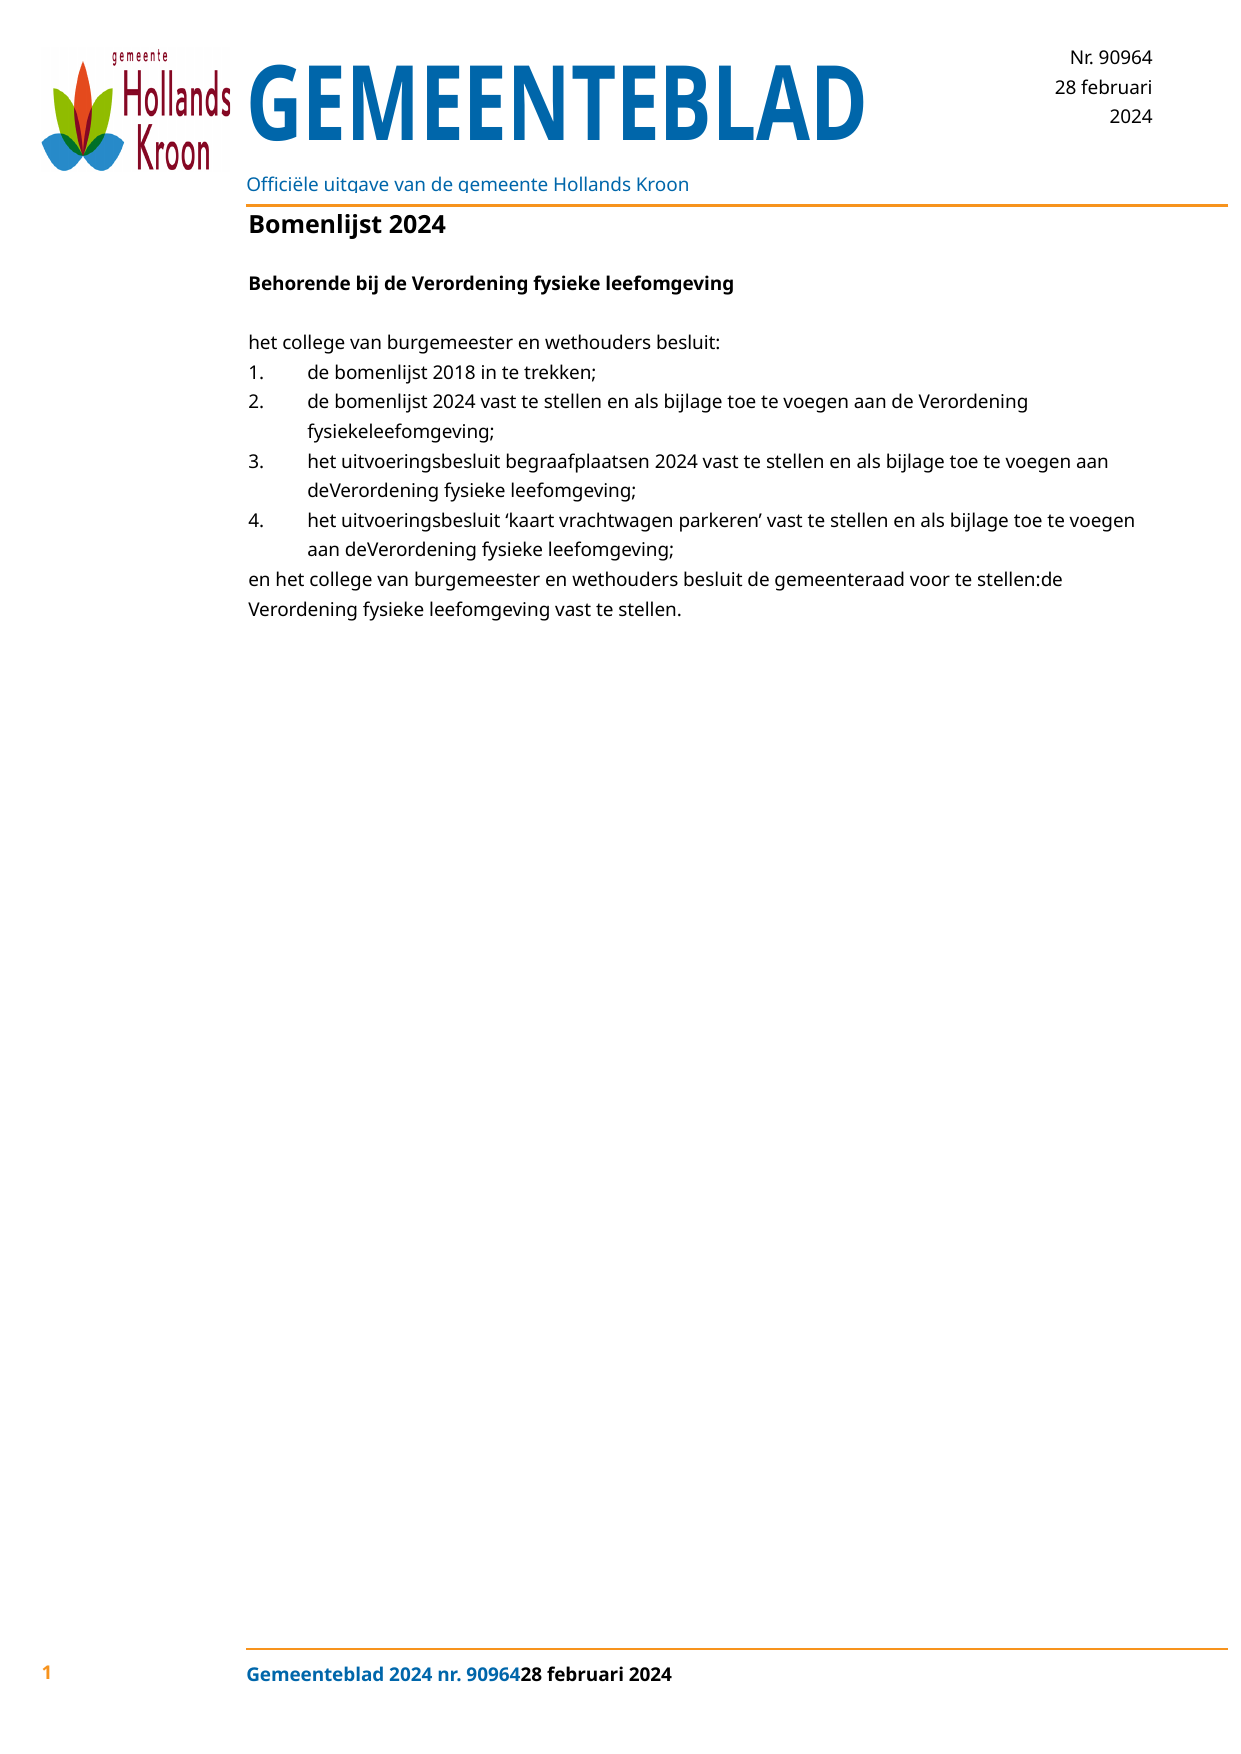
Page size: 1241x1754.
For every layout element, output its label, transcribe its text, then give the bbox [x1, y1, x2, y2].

text Bomenlijst 2024 [248, 207, 1152, 241]
list het uitvoeringsbesluit begraafplaatsen 2024 vast te stellen en als bijlage toe te voegen aan deVerordening fysieke leefomgeving; [248, 448, 1152, 503]
picture [41, 47, 231, 172]
list het uitvoeringsbesluit ‘kaart vrachtwagen parkeren’ vast te stellen en als bijlage toe te voegen aan deVerordening fysieke leefomgeving; [248, 507, 1152, 562]
text het college van burgemeester en wethouders besluit: [248, 329, 1152, 355]
list de bomenlijst 2018 in te trekken; [248, 359, 1152, 385]
text en het college van burgemeester en wethouders besluit de gemeenteraad voor te stellen:de Verordening fysieke leefomgeving vast te stellen. [248, 566, 1152, 621]
text Behorende bij de Verordening fysieke leefomgeving [248, 270, 1152, 296]
list de bomenlijst 2024 vast te stellen en als bijlage toe te voegen aan de Verordening fysiekeleefomgeving; [248, 389, 1152, 444]
